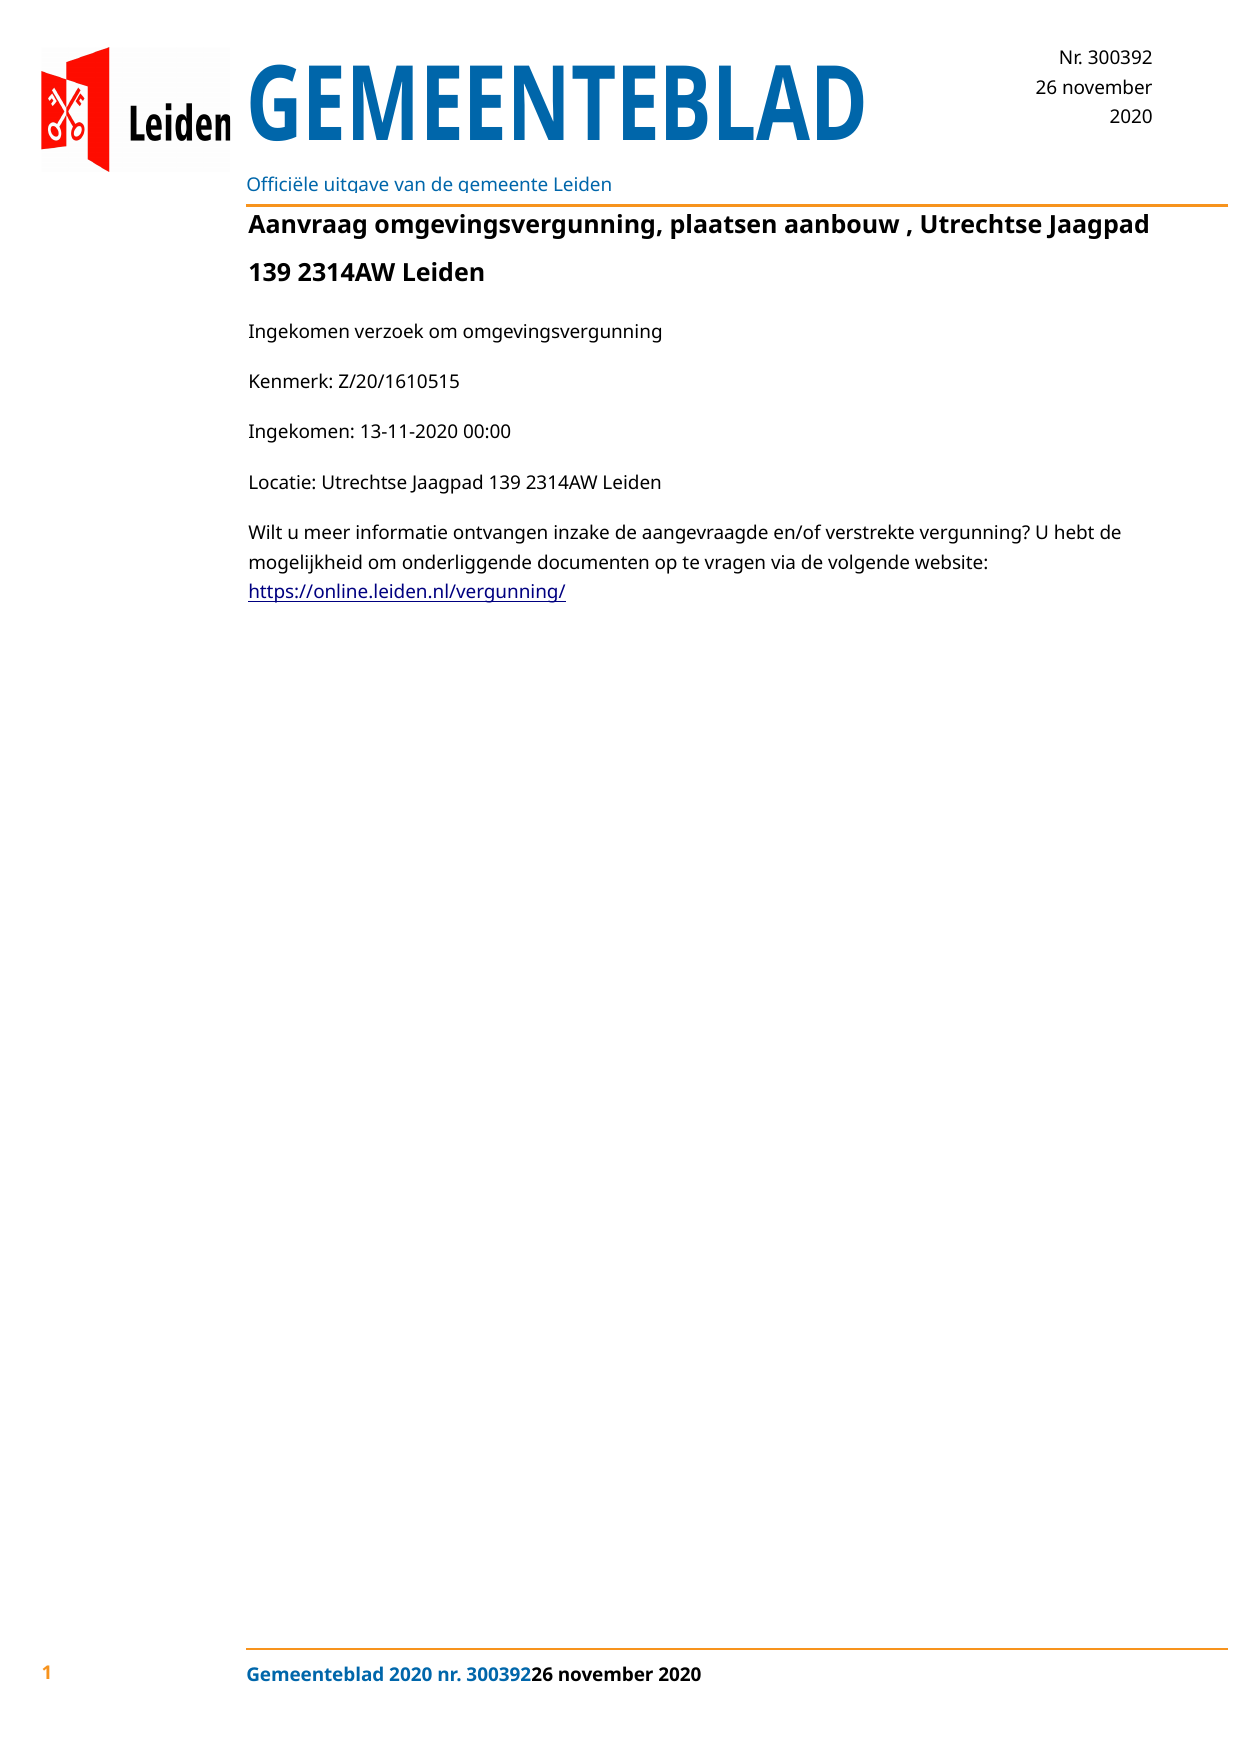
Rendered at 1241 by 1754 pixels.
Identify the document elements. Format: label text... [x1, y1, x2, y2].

text Ingekomen: 13-11-2020 00:00 [248, 419, 1152, 444]
text Ingekomen verzoek om omgevingsvergunning [248, 318, 1152, 344]
text Wilt u meer informatie ontvangen inzake de aangevraagde en/of verstrekte vergunning? U hebt de mogelijkheid om onderliggende documenten op te vragen via de volgende website: https://online.leiden.nl/vergunning/ [248, 519, 1152, 604]
text Locatie: Utrechtse Jaagpad 139 2314AW Leiden [248, 469, 1152, 495]
text Aanvraag omgevingsvergunning, plaatsen aanbouw , Utrechtse Jaagpad 139 2314AW Leiden [248, 207, 1152, 288]
text Kenmerk: Z/20/1610515 [248, 368, 1152, 394]
picture [41, 47, 231, 172]
